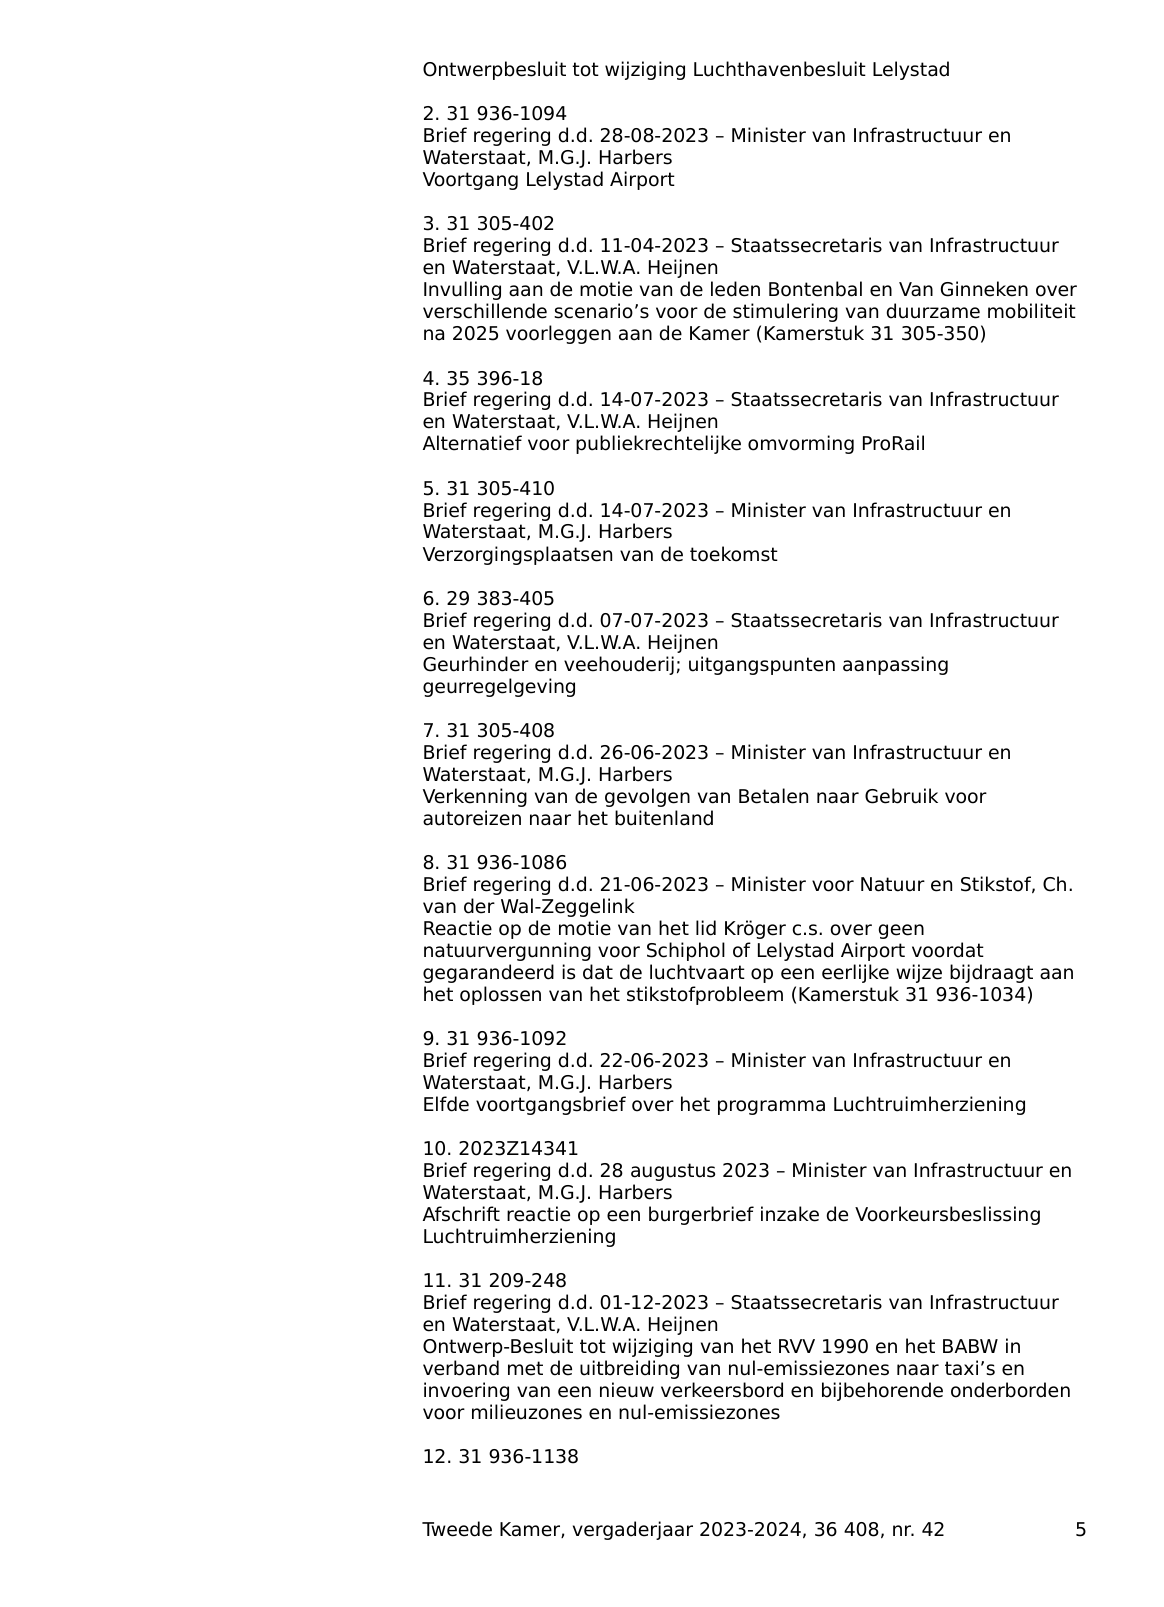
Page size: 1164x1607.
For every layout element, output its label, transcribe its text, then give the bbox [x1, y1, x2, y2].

text 11. 31 209-248 [422, 1270, 1087, 1292]
text Brief regering d.d. 11-04-2023 – Staatssecretaris van Infrastructuur en Waterstaat, V.L.W.A. Heijnen [422, 235, 1087, 279]
text Verzorgingsplaatsen van de toekomst [422, 543, 1087, 565]
text 10. 2023Z14341 [422, 1138, 1087, 1160]
text 4. 35 396-18 [422, 367, 1087, 389]
text 9. 31 936-1092 [422, 1028, 1087, 1050]
text Brief regering d.d. 21-06-2023 – Minister voor Natuur en Stikstof, Ch. van der Wal-Zeggelink [422, 874, 1087, 918]
text Ontwerp-Besluit tot wijziging van het RVV 1990 en het BABW in verband met de uitbreiding van nul-emissiezones naar taxi’s en invoering van een nieuw verkeersbord en bijbehorende onderborden voor milieuzones en nul-emissiezones [422, 1336, 1087, 1424]
text Verkenning van de gevolgen van Betalen naar Gebruik voor autoreizen naar het buitenland [422, 786, 1087, 829]
text Geurhinder en veehouderij; uitgangspunten aanpassing geurregelgeving [422, 653, 1087, 697]
text Brief regering d.d. 07-07-2023 – Staatssecretaris van Infrastructuur en Waterstaat, V.L.W.A. Heijnen [422, 609, 1087, 653]
text Afschrift reactie op een burgerbrief inzake de Voorkeursbeslissing Luchtruimherziening [422, 1204, 1087, 1248]
text Elfde voortgangsbrief over het programma Luchtruimherziening [422, 1094, 1087, 1116]
text Brief regering d.d. 14-07-2023 – Staatssecretaris van Infrastructuur en Waterstaat, V.L.W.A. Heijnen [422, 389, 1087, 433]
text Brief regering d.d. 26-06-2023 – Minister van Infrastructuur en Waterstaat, M.G.J. Harbers [422, 742, 1087, 786]
text Invulling aan de motie van de leden Bontenbal en Van Ginneken over verschillende scenario’s voor de stimulering van duurzame mobiliteit na 2025 voorleggen aan de Kamer (Kamerstuk 31 305-350) [422, 279, 1087, 345]
text Brief regering d.d. 01-12-2023 – Staatssecretaris van Infrastructuur en Waterstaat, V.L.W.A. Heijnen [422, 1292, 1087, 1336]
text 6. 29 383-405 [422, 588, 1087, 609]
text 12. 31 936-1138 [422, 1446, 1087, 1468]
text 7. 31 305-408 [422, 720, 1087, 742]
text Brief regering d.d. 14-07-2023 – Minister van Infrastructuur en Waterstaat, M.G.J. Harbers [422, 499, 1087, 543]
text 5. 31 305-410 [422, 477, 1087, 499]
text Brief regering d.d. 28 augustus 2023 – Minister van Infrastructuur en Waterstaat, M.G.J. Harbers [422, 1160, 1087, 1204]
text 3. 31 305-402 [422, 213, 1087, 235]
text Ontwerpbesluit tot wijziging Luchthavenbesluit Lelystad [422, 59, 1087, 81]
text Brief regering d.d. 28-08-2023 – Minister van Infrastructuur en Waterstaat, M.G.J. Harbers [422, 125, 1087, 169]
text 8. 31 936-1086 [422, 852, 1087, 874]
text Voortgang Lelystad Airport [422, 169, 1087, 191]
text Reactie op de motie van het lid Kröger c.s. over geen natuurvergunning voor Schiphol of Lelystad Airport voordat gegarandeerd is dat de luchtvaart op een eerlijke wijze bijdraagt aan het oplossen van het stikstofprobleem (Kamerstuk 31 936-1034) [422, 918, 1087, 1006]
text 2. 31 936-1094 [422, 103, 1087, 125]
text Brief regering d.d. 22-06-2023 – Minister van Infrastructuur en Waterstaat, M.G.J. Harbers [422, 1050, 1087, 1094]
text Alternatief voor publiekrechtelijke omvorming ProRail [422, 433, 1087, 455]
